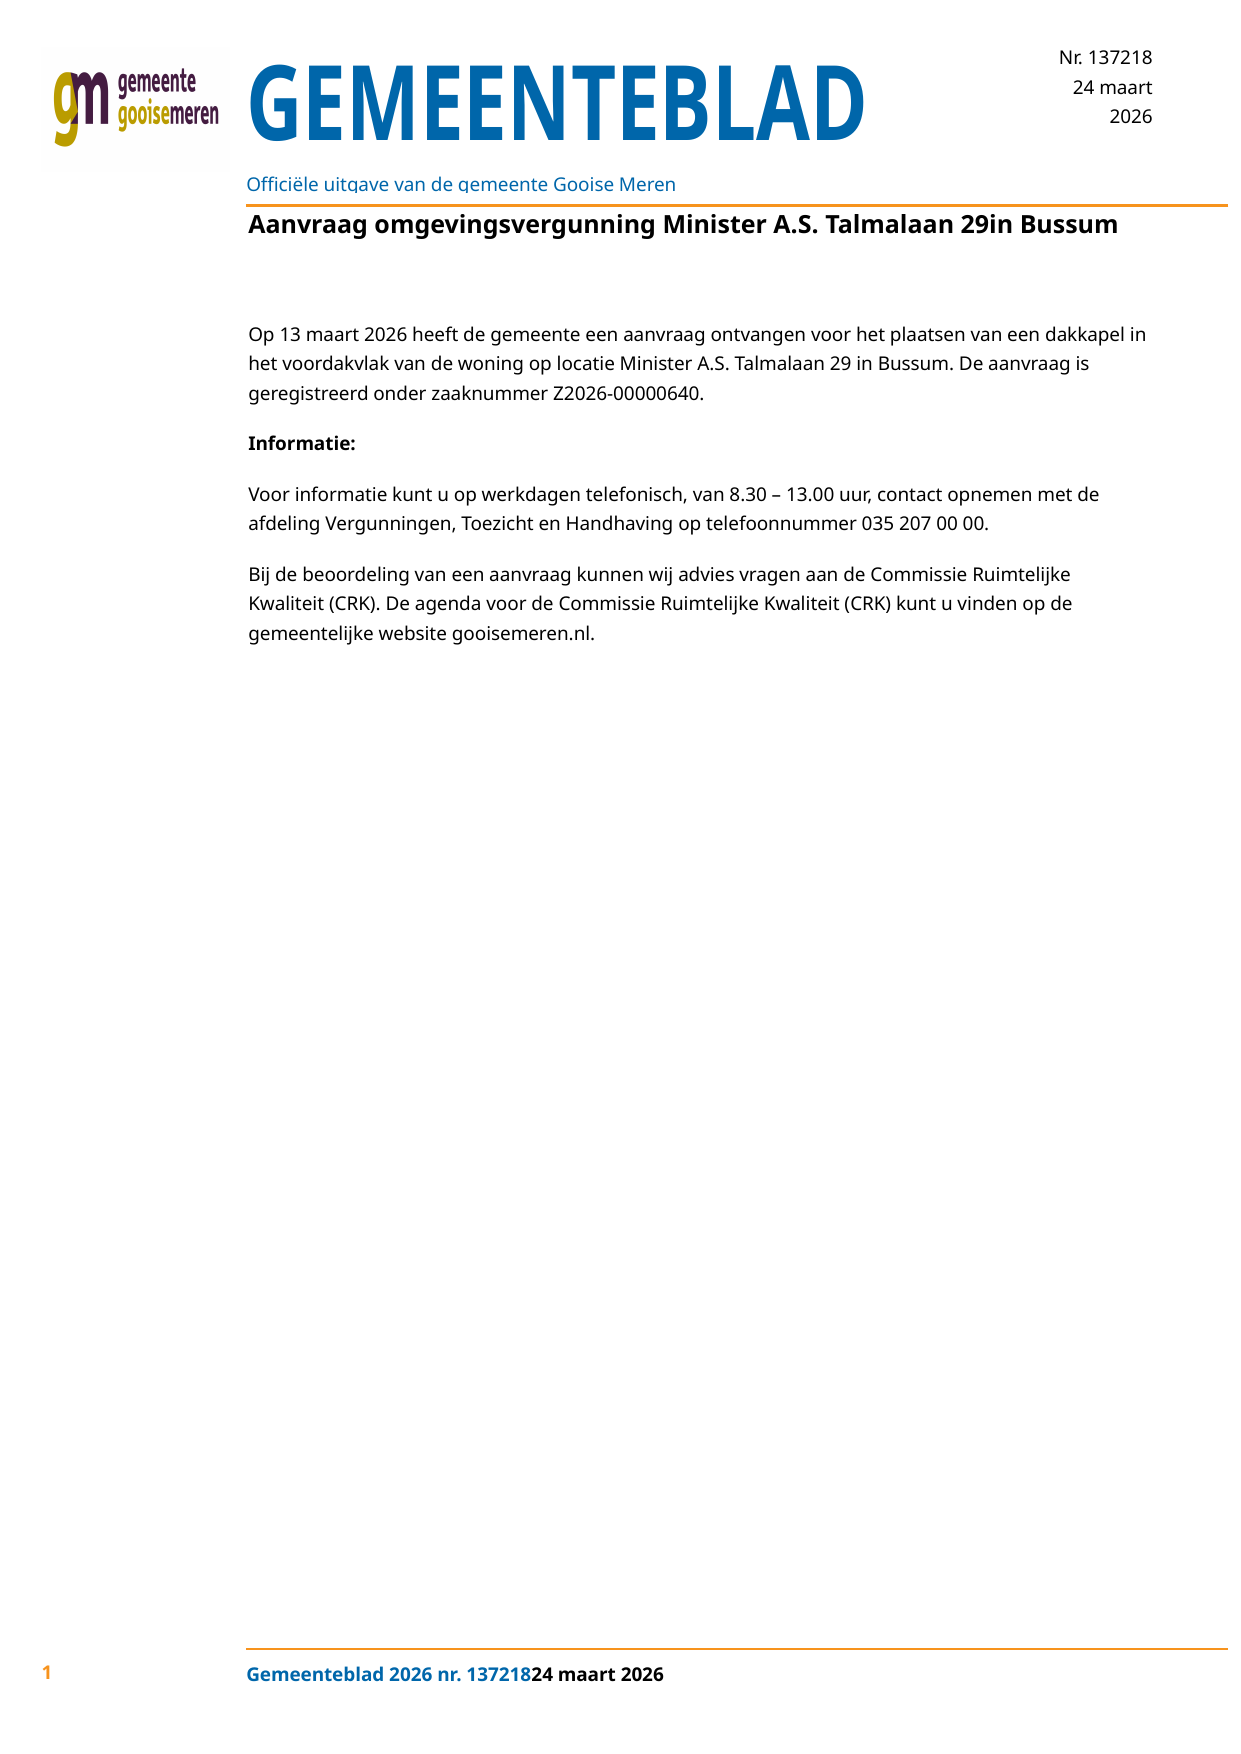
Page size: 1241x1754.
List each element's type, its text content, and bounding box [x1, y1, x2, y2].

text Aanvraag omgevingsvergunning Minister A.S. Talmalaan 29in Bussum [248, 207, 1152, 241]
text Informatie: [248, 430, 1152, 456]
text Bij de beoordeling van een aanvraag kunnen wij advies vragen aan de Commissie Ruimtelijke Kwaliteit (CRK). De agenda voor de Commissie Ruimtelijke Kwaliteit (CRK) kunt u vinden op de gemeentelijke website gooisemeren.nl. [248, 561, 1152, 646]
text Op 13 maart 2026 heeft de gemeente een aanvraag ontvangen voor het plaatsen van een dakkapel in het voordakvlak van de woning op locatie Minister A.S. Talmalaan 29 in Bussum. De aanvraag is geregistreerd onder zaaknummer Z2026-00000640. [248, 321, 1152, 406]
picture [41, 47, 231, 172]
text Voor informatie kunt u op werkdagen telefonisch, van 8.30 – 13.00 uur, contact opnemen met de afdeling Vergunningen, Toezicht en Handhaving op telefoonnummer 035 207 00 00. [248, 481, 1152, 536]
